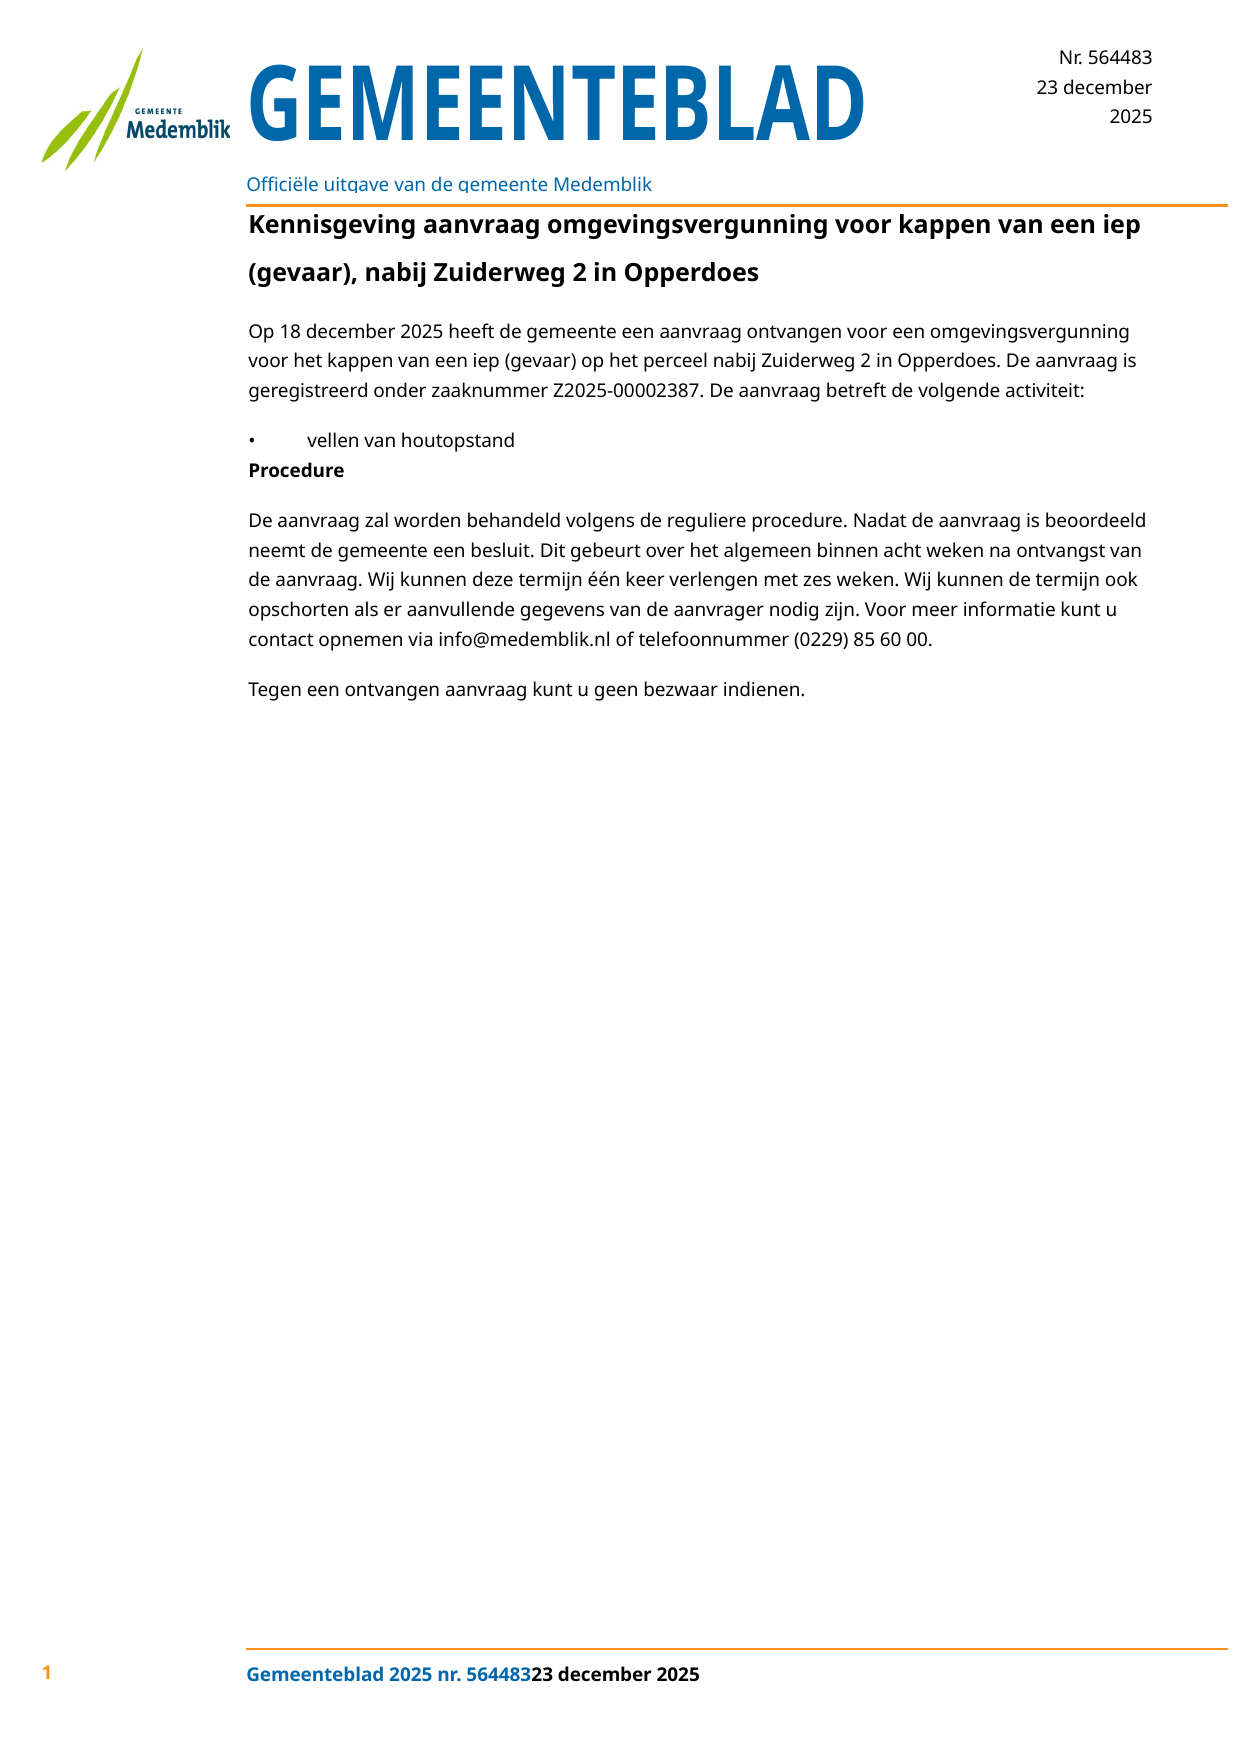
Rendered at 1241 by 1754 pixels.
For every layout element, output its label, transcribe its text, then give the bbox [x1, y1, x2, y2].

text Kennisgeving aanvraag omgevingsvergunning voor kappen van een iep (gevaar), nabij Zuiderweg 2 in Opperdoes [248, 207, 1152, 288]
picture [41, 47, 231, 172]
text Op 18 december 2025 heeft de gemeente een aanvraag ontvangen voor een omgevingsvergunning voor het kappen van een iep (gevaar) op het perceel nabij Zuiderweg 2 in Opperdoes. De aanvraag is geregistreerd onder zaaknummer Z2025-00002387. De aanvraag betreft de volgende activiteit: [248, 318, 1152, 403]
text Tegen een ontvangen aanvraag kunt u geen bezwaar indienen. [248, 676, 1152, 702]
list vellen van houtopstand [248, 427, 1152, 453]
text De aanvraag zal worden behandeld volgens de reguliere procedure. Nadat de aanvraag is beoordeeld neemt de gemeente een besluit. Dit gebeurt over het algemeen binnen acht weken na ontvangst van de aanvraag. Wij kunnen deze termijn één keer verlengen met zes weken. Wij kunnen de termijn ook opschorten als er aanvullende gegevens van de aanvrager nodig zijn. Voor meer informatie kunt u contact opnemen via info@medemblik.nl of telefoonnummer (0229) 85 60 00. [248, 507, 1152, 652]
text Procedure [248, 457, 1152, 483]
